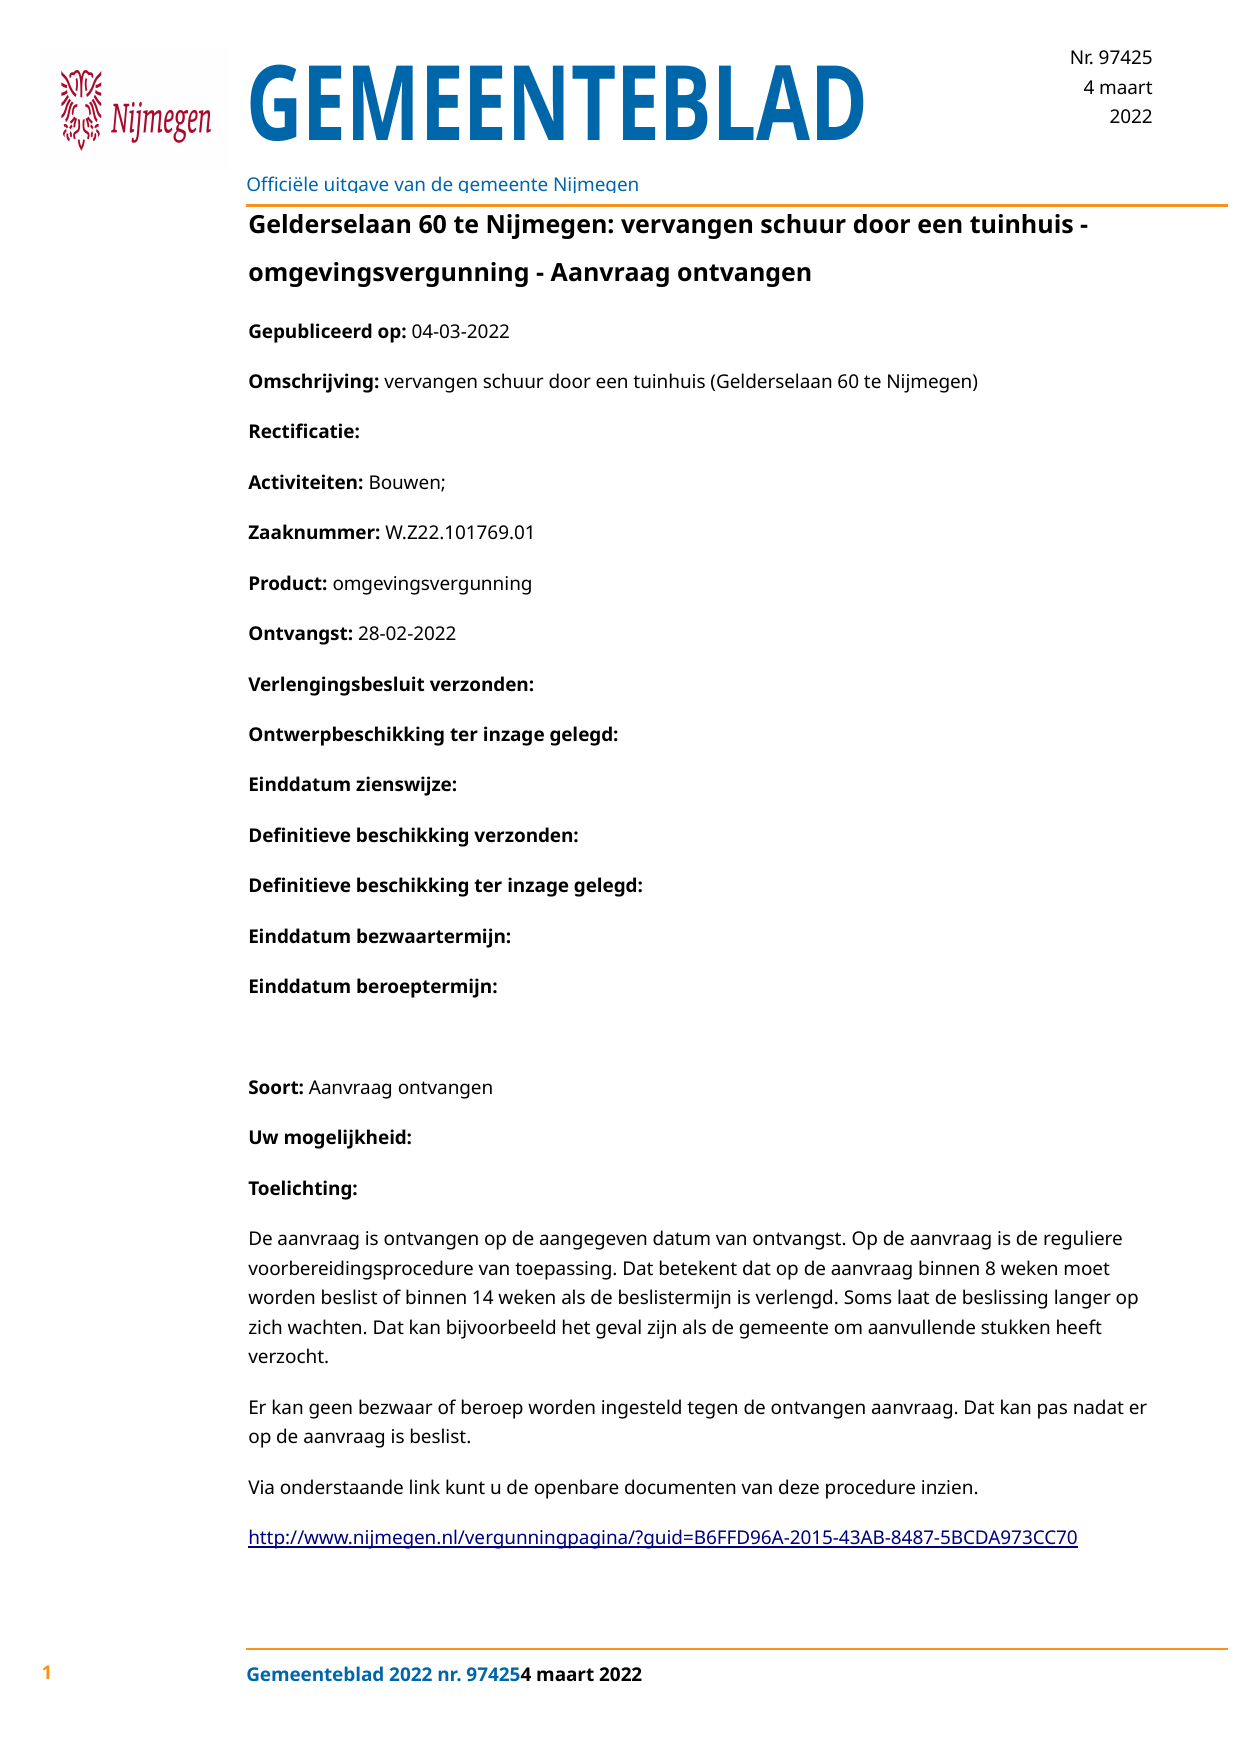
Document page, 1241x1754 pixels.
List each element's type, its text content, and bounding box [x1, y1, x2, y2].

text Activiteiten: Bouwen; [248, 469, 1152, 495]
text Definitieve beschikking ter inzage gelegd: [248, 872, 1152, 898]
text Ontvangst: 28-02-2022 [248, 620, 1152, 646]
text Toelichting: [248, 1175, 1152, 1201]
text Zaaknummer: W.Z22.101769.01 [248, 519, 1152, 545]
text Ontwerpbeschikking ter inzage gelegd: [248, 721, 1152, 747]
picture [41, 47, 231, 172]
text Soort: Aanvraag ontvangen [248, 1074, 1152, 1100]
text Definitieve beschikking verzonden: [248, 822, 1152, 848]
text Gelderselaan 60 te Nijmegen: vervangen schuur door een tuinhuis - omgevingsvergunning - Aanvraag ontvangen [248, 207, 1152, 288]
text Rectificatie: [248, 419, 1152, 444]
text Product: omgevingsvergunning [248, 570, 1152, 596]
text Verlengingsbesluit verzonden: [248, 671, 1152, 697]
text Einddatum beroeptermijn: [248, 973, 1152, 999]
text De aanvraag is ontvangen op de aangegeven datum van ontvangst. Op de aanvraag is de reguliere voorbereidingsprocedure van toepassing. Dat betekent dat op de aanvraag binnen 8 weken moet worden beslist of binnen 14 weken als de beslistermijn is verlengd. Soms laat de beslissing langer op zich wachten. Dat kan bijvoorbeeld het geval zijn als de gemeente om aanvullende stukken heeft verzocht. [248, 1225, 1152, 1369]
text Er kan geen bezwaar of beroep worden ingesteld tegen de ontvangen aanvraag. Dat kan pas nadat er op de aanvraag is beslist. [248, 1394, 1152, 1449]
text Einddatum bezwaartermijn: [248, 923, 1152, 949]
text http://www.nijmegen.nl/vergunningpagina/?guid=B6FFD96A-2015-43AB-8487-5BCDA973CC70 [248, 1524, 1152, 1550]
text Uw mogelijkheid: [248, 1124, 1152, 1150]
text Via onderstaande link kunt u de openbare documenten van deze procedure inzien. [248, 1474, 1152, 1500]
text Gepubliceerd op: 04-03-2022 [248, 318, 1152, 344]
text Omschrijving: vervangen schuur door een tuinhuis (Gelderselaan 60 te Nijmegen) [248, 368, 1152, 394]
text Einddatum zienswijze: [248, 772, 1152, 797]
